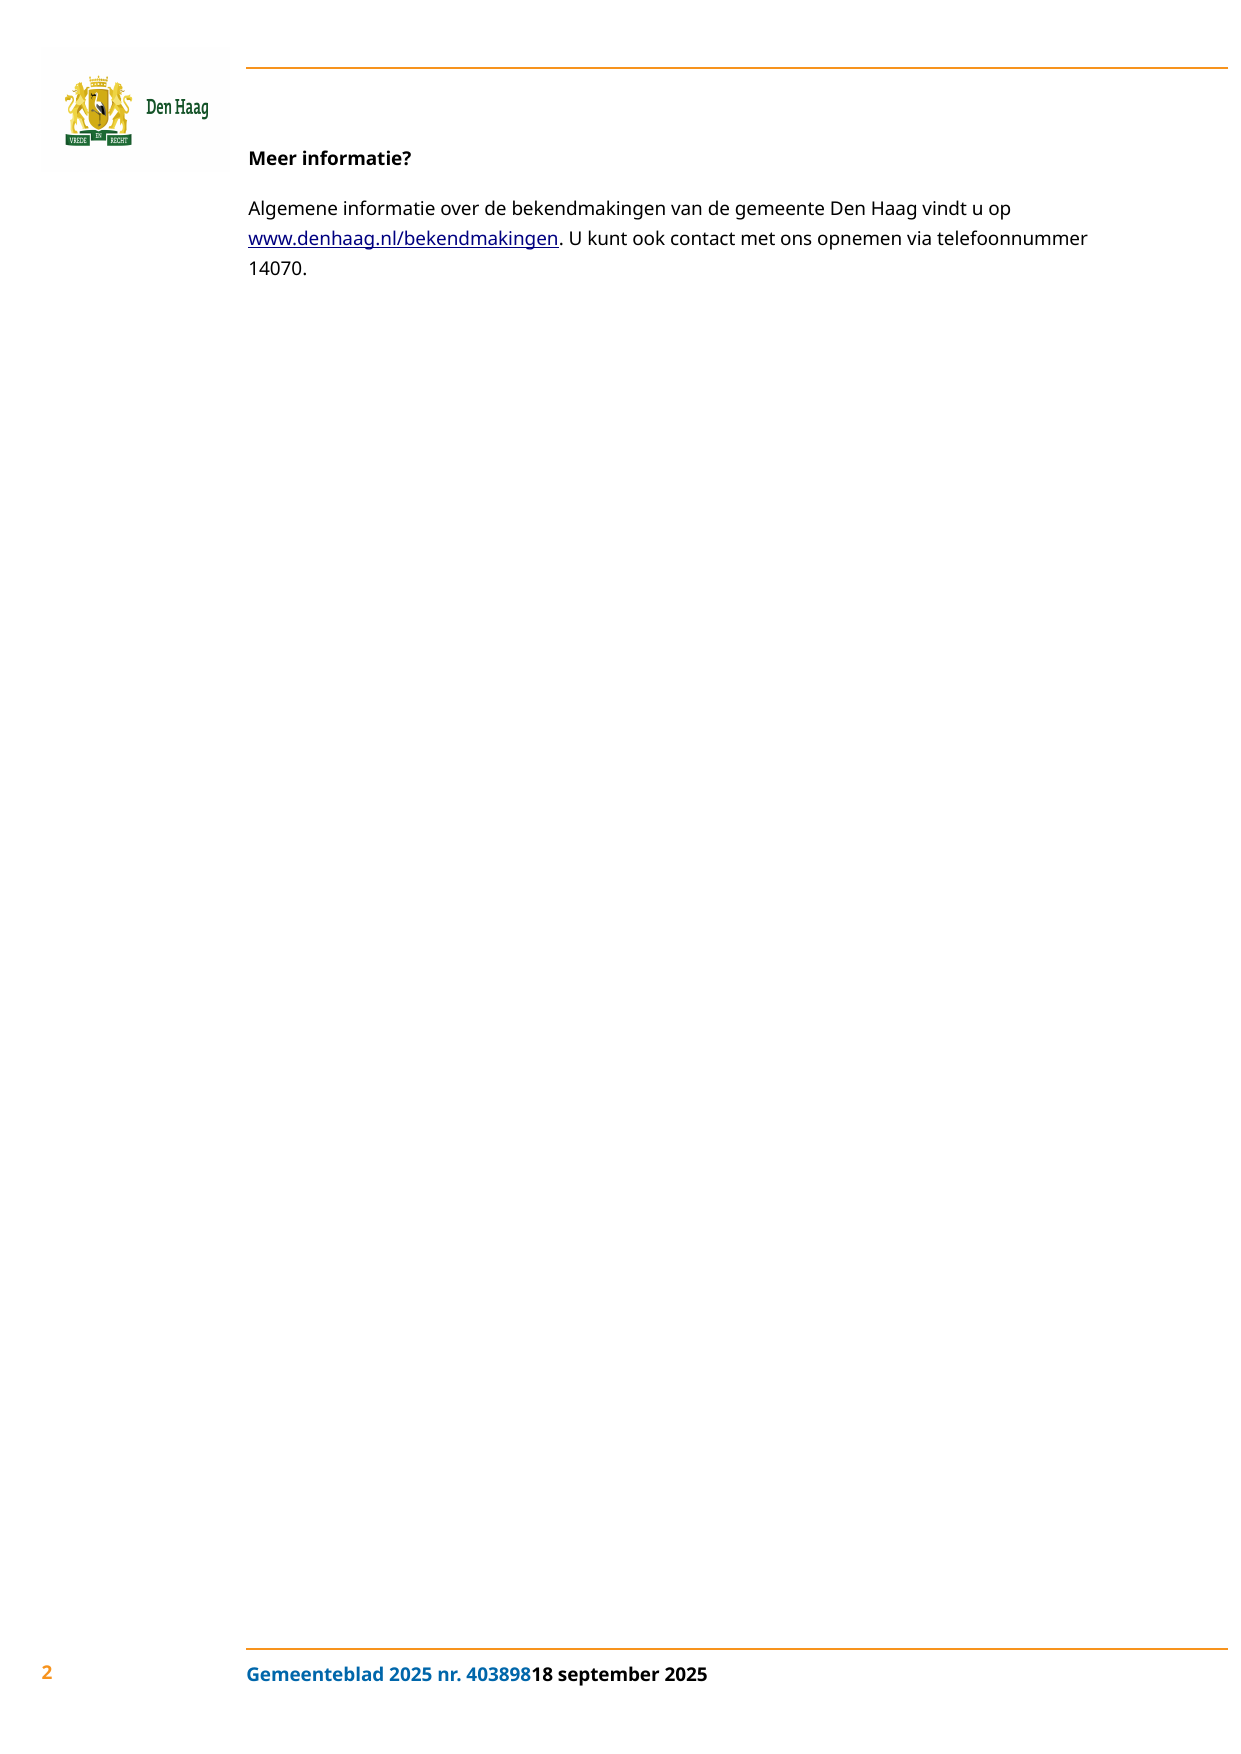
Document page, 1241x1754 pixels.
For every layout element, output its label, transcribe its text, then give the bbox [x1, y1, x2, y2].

text Meer informatie? [248, 145, 1152, 171]
text Algemene informatie over de bekendmakingen van de gemeente Den Haag vindt u op www.denhaag.nl/bekendmakingen. U kunt ook contact met ons opnemen via telefoonnummer 14070. [248, 196, 1152, 281]
picture [41, 47, 231, 172]
